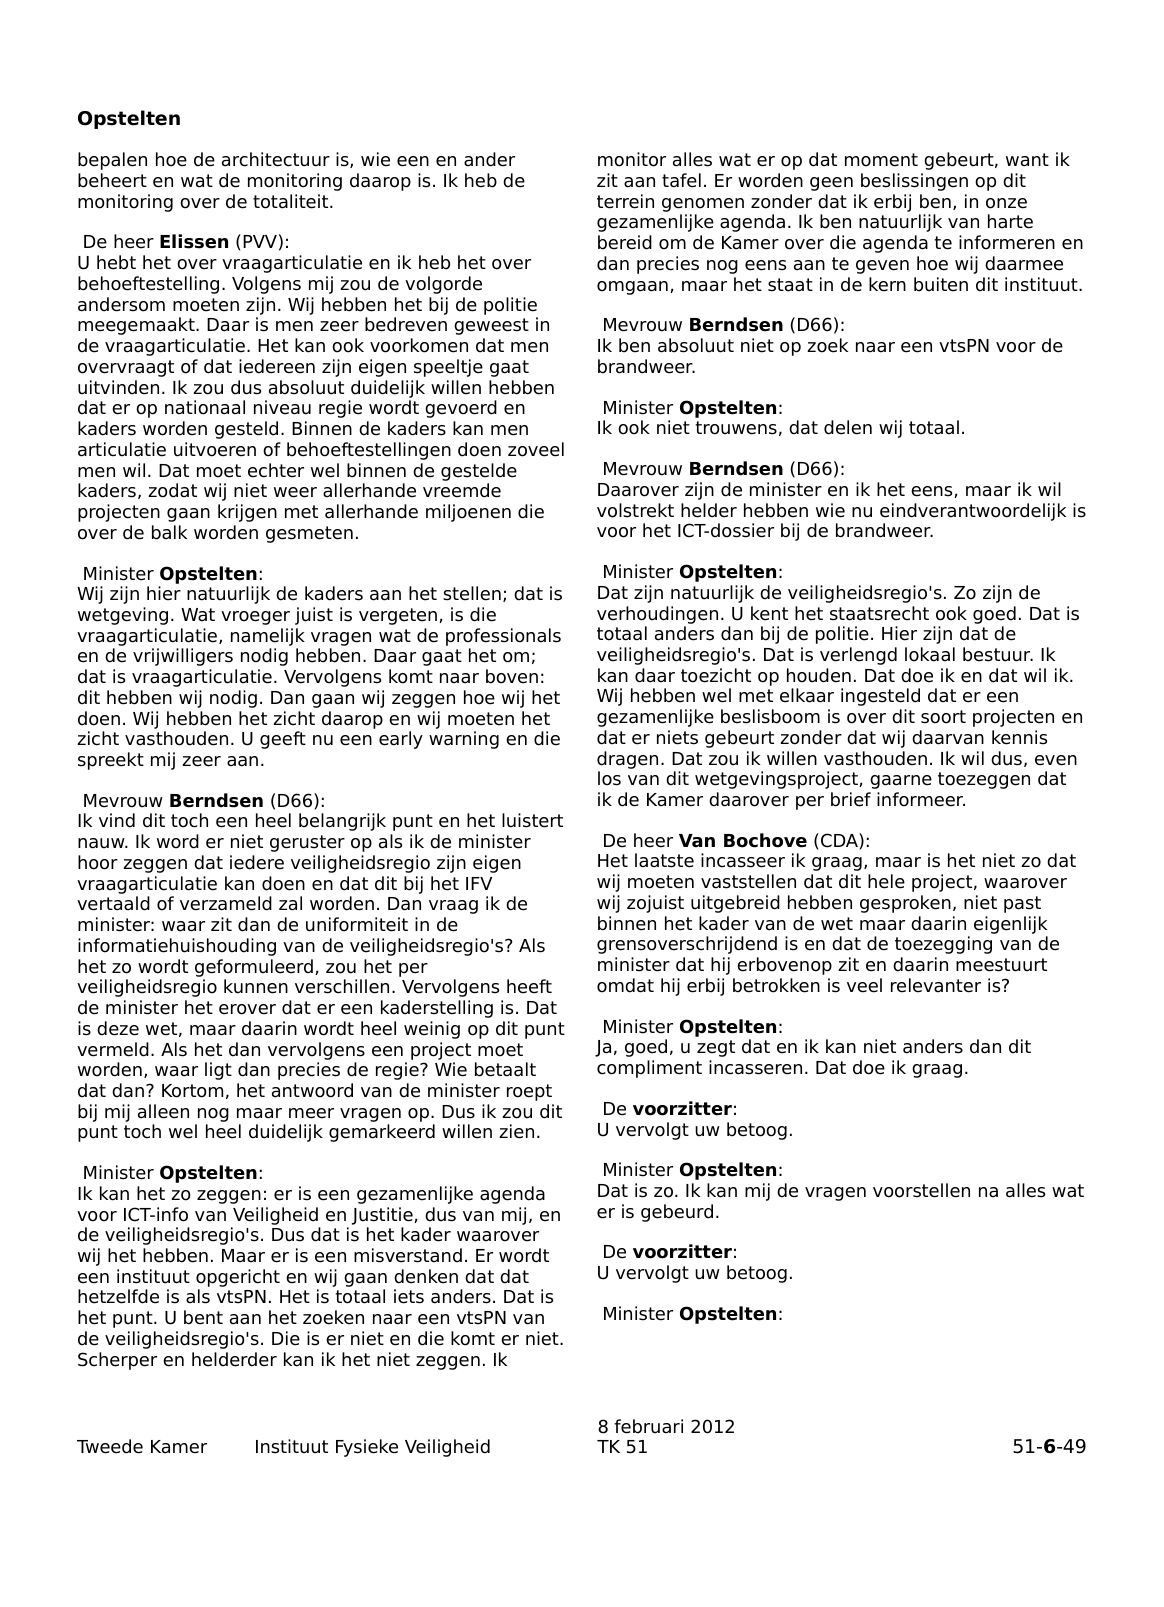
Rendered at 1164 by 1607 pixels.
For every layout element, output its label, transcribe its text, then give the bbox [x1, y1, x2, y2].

text Mevrouw Berndsen (D66): [596, 459, 1087, 480]
text Minister Opstelten: [596, 1304, 1087, 1324]
text Ik vind dit toch een heel belangrijk punt en het luistert nauw. Ik word er niet geruster op als ik de minister hoor zeggen dat iedere veiligheidsregio zijn eigen vraagarticulatie kan doen en dat dit bij het IFV vertaald of verzameld zal worden. Dan vraag ik de minister: waar zit dan de uniformiteit in de informatiehuishouding van de veiligheidsregio's? Als het zo wordt geformuleerd, zou het per veiligheidsregio kunnen verschillen. Vervolgens heeft de minister het erover dat er een kaderstelling is. Dat is deze wet, maar daarin wordt heel weinig op dit punt vermeld. Als het dan vervolgens een project moet worden, waar ligt dan precies de regie? Wie betaalt dat dan? Kortom, het antwoord van de minister roept bij mij alleen nog maar meer vragen op. Dus ik zou dit punt toch wel heel duidelijk gemarkeerd willen zien. [77, 811, 567, 1143]
text De heer Van Bochove (CDA): [596, 831, 1087, 851]
text Dat is zo. Ik kan mij de vragen voorstellen na alles wat er is gebeurd. [596, 1181, 1087, 1222]
text Dat zijn natuurlijk de veiligheidsregio's. Zo zijn de verhoudingen. U kent het staatsrecht ook goed. Dat is totaal anders dan bij de politie. Hier zijn dat de veiligheidsregio's. Dat is verlengd lokaal bestuur. Ik kan daar toezicht op houden. Dat doe ik en dat wil ik. Wij hebben wel met elkaar ingesteld dat er een gezamenlijke beslisboom is over dit soort projecten en dat er niets gebeurt zonder dat wij daarvan kennis dragen. Dat zou ik willen vasthouden. Ik wil dus, even los van dit wetgevingsproject, gaarne toezeggen dat ik de Kamer daarover per brief informeer. [596, 583, 1087, 811]
text De voorzitter: [596, 1242, 1087, 1263]
text Minister Opstelten: [77, 1163, 567, 1184]
text De voorzitter: [596, 1099, 1087, 1119]
text U vervolgt uw betoog. [596, 1119, 1087, 1140]
text Ik ook niet trouwens, dat delen wij totaal. [596, 418, 1087, 439]
text Ik ben absoluut niet op zoek naar een vtsPN voor de brandweer. [596, 336, 1087, 377]
text Minister Opstelten: [596, 1016, 1087, 1037]
text Ik kan het zo zeggen: er is een gezamenlijke agenda voor ICT-info van Veiligheid en Justitie, dus van mij, en de veiligheidsregio's. Dus dat is het kader waarover wij het hebben. Maar er is een misverstand. Er wordt een instituut opgericht en wij gaan denken dat dat hetzelfde is als vtsPN. Het is totaal iets anders. Dat is het punt. U bent aan het zoeken naar een vtsPN van de veiligheidsregio's. Die is er niet en die komt er niet. Scherper en helderder kan ik het niet zeggen. Ik [77, 1184, 567, 1370]
text Het laatste incasseer ik graag, maar is het niet zo dat wij moeten vaststellen dat dit hele project, waarover wij zojuist uitgebreid hebben gesproken, niet past binnen het kader van de wet maar daarin eigenlijk grensoverschrijdend is en dat de toezegging van de minister dat hij erbovenop zit en daarin meestuurt omdat hij erbij betrokken is veel relevanter is? [596, 851, 1087, 996]
text bepalen hoe de architectuur is, wie een en ander beheert en wat de monitoring daarop is. Ik heb de monitoring over de totaliteit. [77, 150, 567, 212]
text Mevrouw Berndsen (D66): [77, 791, 567, 811]
text U vervolgt uw betoog. [596, 1263, 1087, 1284]
text monitor alles wat er op dat moment gebeurt, want ik zit aan tafel. Er worden geen beslissingen op dit terrein genomen zonder dat ik erbij ben, in onze gezamenlijke agenda. Ik ben natuurlijk van harte bereid om de Kamer over die agenda te informeren en dan precies nog eens aan te geven hoe wij daarmee omgaan, maar het staat in de kern buiten dit instituut. [596, 150, 1087, 295]
text Daarover zijn de minister en ik het eens, maar ik wil volstrekt helder hebben wie nu eindverantwoordelijk is voor het ICT-dossier bij de brandweer. [596, 480, 1087, 542]
text Minister Opstelten: [596, 562, 1087, 583]
text Mevrouw Berndsen (D66): [596, 315, 1087, 336]
text Ja, goed, u zegt dat en ik kan niet anders dan dit compliment incasseren. Dat doe ik graag. [596, 1037, 1087, 1079]
text Minister Opstelten: [596, 397, 1087, 418]
text U hebt het over vraagarticulatie en ik heb het over behoeftestelling. Volgens mij zou de volgorde andersom moeten zijn. Wij hebben het bij de politie meegemaakt. Daar is men zeer bedreven geweest in de vraagarticulatie. Het kan ook voorkomen dat men overvraagt of dat iedereen zijn eigen speeltje gaat uitvinden. Ik zou dus absoluut duidelijk willen hebben dat er op nationaal niveau regie wordt gevoerd en kaders worden gesteld. Binnen de kaders kan men articulatie uitvoeren of behoeftestellingen doen zoveel men wil. Dat moet echter wel binnen de gestelde kaders, zodat wij niet weer allerhande vreemde projecten gaan krijgen met allerhande miljoenen die over de balk worden gesmeten. [77, 253, 567, 543]
text Minister Opstelten: [596, 1160, 1087, 1181]
text Wij zijn hier natuurlijk de kaders aan het stellen; dat is wetgeving. Wat vroeger juist is vergeten, is die vraagarticulatie, namelijk vragen wat de professionals en de vrijwilligers nodig hebben. Daar gaat het om; dat is vraagarticulatie. Vervolgens komt naar boven: dit hebben wij nodig. Dan gaan wij zeggen hoe wij het doen. Wij hebben het zicht daarop en wij moeten het zicht vasthouden. U geeft nu een early warning en die spreekt mij zeer aan. [77, 584, 567, 771]
text Minister Opstelten: [77, 563, 567, 584]
text De heer Elissen (PVV): [77, 232, 567, 253]
